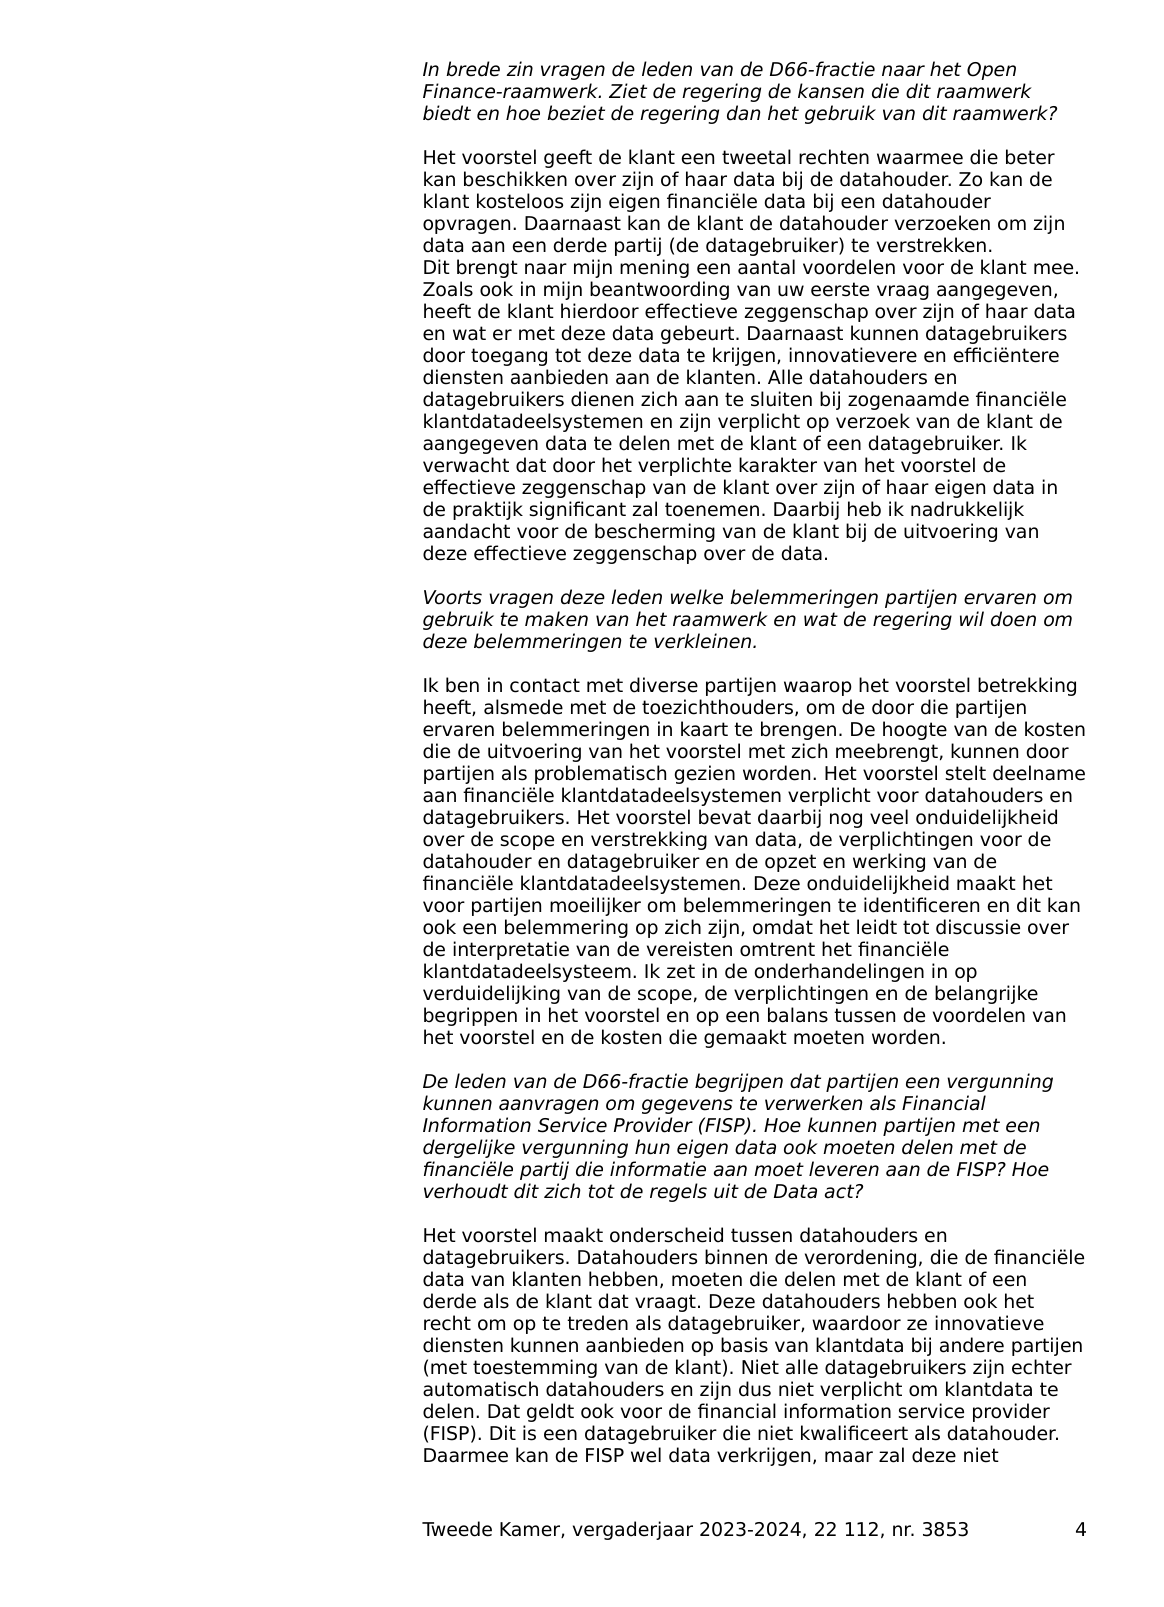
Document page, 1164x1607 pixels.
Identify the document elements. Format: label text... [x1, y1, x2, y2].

text Voorts vragen deze leden welke belemmeringen partijen ervaren om gebruik te maken van het raamwerk en wat de regering wil doen om deze belemmeringen te verkleinen. [422, 587, 1087, 653]
text Dit brengt naar mijn mening een aantal voordelen voor de klant mee. Zoals ook in mijn beantwoording van uw eerste vraag aangegeven, heeft de klant hierdoor effectieve zeggenschap over zijn of haar data en wat er met deze data gebeurt. Daarnaast kunnen datagebruikers door toegang tot deze data te krijgen, innovatievere en efficiëntere diensten aanbieden aan de klanten. Alle datahouders en datagebruikers dienen zich aan te sluiten bij zogenaamde financiële klantdatadeelsystemen en zijn verplicht op verzoek van de klant de aangegeven data te delen met de klant of een datagebruiker. Ik verwacht dat door het verplichte karakter van het voorstel de effectieve zeggenschap van de klant over zijn of haar eigen data in de praktijk significant zal toenemen. Daarbij heb ik nadrukkelijk aandacht voor de bescherming van de klant bij de uitvoering van deze effectieve zeggenschap over de data. [422, 257, 1087, 565]
text Het voorstel maakt onderscheid tussen datahouders en datagebruikers. Datahouders binnen de verordening, die de financiële data van klanten hebben, moeten die delen met de klant of een derde als de klant dat vraagt. Deze datahouders hebben ook het recht om op te treden als datagebruiker, waardoor ze innovatieve diensten kunnen aanbieden op basis van klantdata bij andere partijen (met toestemming van de klant). Niet alle datagebruikers zijn echter automatisch datahouders en zijn dus niet verplicht om klantdata te delen. Dat geldt ook voor de financial information service provider (FISP). Dit is een datagebruiker die niet kwalificeert als datahouder. Daarmee kan de FISP wel data verkrijgen, maar zal deze niet [422, 1225, 1087, 1467]
text Ik ben in contact met diverse partijen waarop het voorstel betrekking heeft, alsmede met de toezichthouders, om de door die partijen ervaren belemmeringen in kaart te brengen. De hoogte van de kosten die de uitvoering van het voorstel met zich meebrengt, kunnen door partijen als problematisch gezien worden. Het voorstel stelt deelname aan financiële klantdatadeelsystemen verplicht voor datahouders en datagebruikers. Het voorstel bevat daarbij nog veel onduidelijkheid over de scope en verstrekking van data, de verplichtingen voor de datahouder en datagebruiker en de opzet en werking van de financiële klantdatadeelsystemen. Deze onduidelijkheid maakt het voor partijen moeilijker om belemmeringen te identificeren en dit kan ook een belemmering op zich zijn, omdat het leidt tot discussie over de interpretatie van de vereisten omtrent het financiële klantdatadeelsysteem. Ik zet in de onderhandelingen in op verduidelijking van de scope, de verplichtingen en de belangrijke begrippen in het voorstel en op een balans tussen de voordelen van het voorstel en de kosten die gemaakt moeten worden. [422, 675, 1087, 1049]
text De leden van de D66-fractie begrijpen dat partijen een vergunning kunnen aanvragen om gegevens te verwerken als Financial Information Service Provider (FISP). Hoe kunnen partijen met een dergelijke vergunning hun eigen data ook moeten delen met de financiële partij die informatie aan moet leveren aan de FISP? Hoe verhoudt dit zich tot de regels uit de Data act? [422, 1071, 1087, 1203]
text In brede zin vragen de leden van de D66-fractie naar het Open Finance-raamwerk. Ziet de regering de kansen die dit raamwerk biedt en hoe beziet de regering dan het gebruik van dit raamwerk? [422, 59, 1087, 125]
text Het voorstel geeft de klant een tweetal rechten waarmee die beter kan beschikken over zijn of haar data bij de datahouder. Zo kan de klant kosteloos zijn eigen financiële data bij een datahouder opvragen. Daarnaast kan de klant de datahouder verzoeken om zijn data aan een derde partij (de datagebruiker) te verstrekken. [422, 147, 1087, 257]
